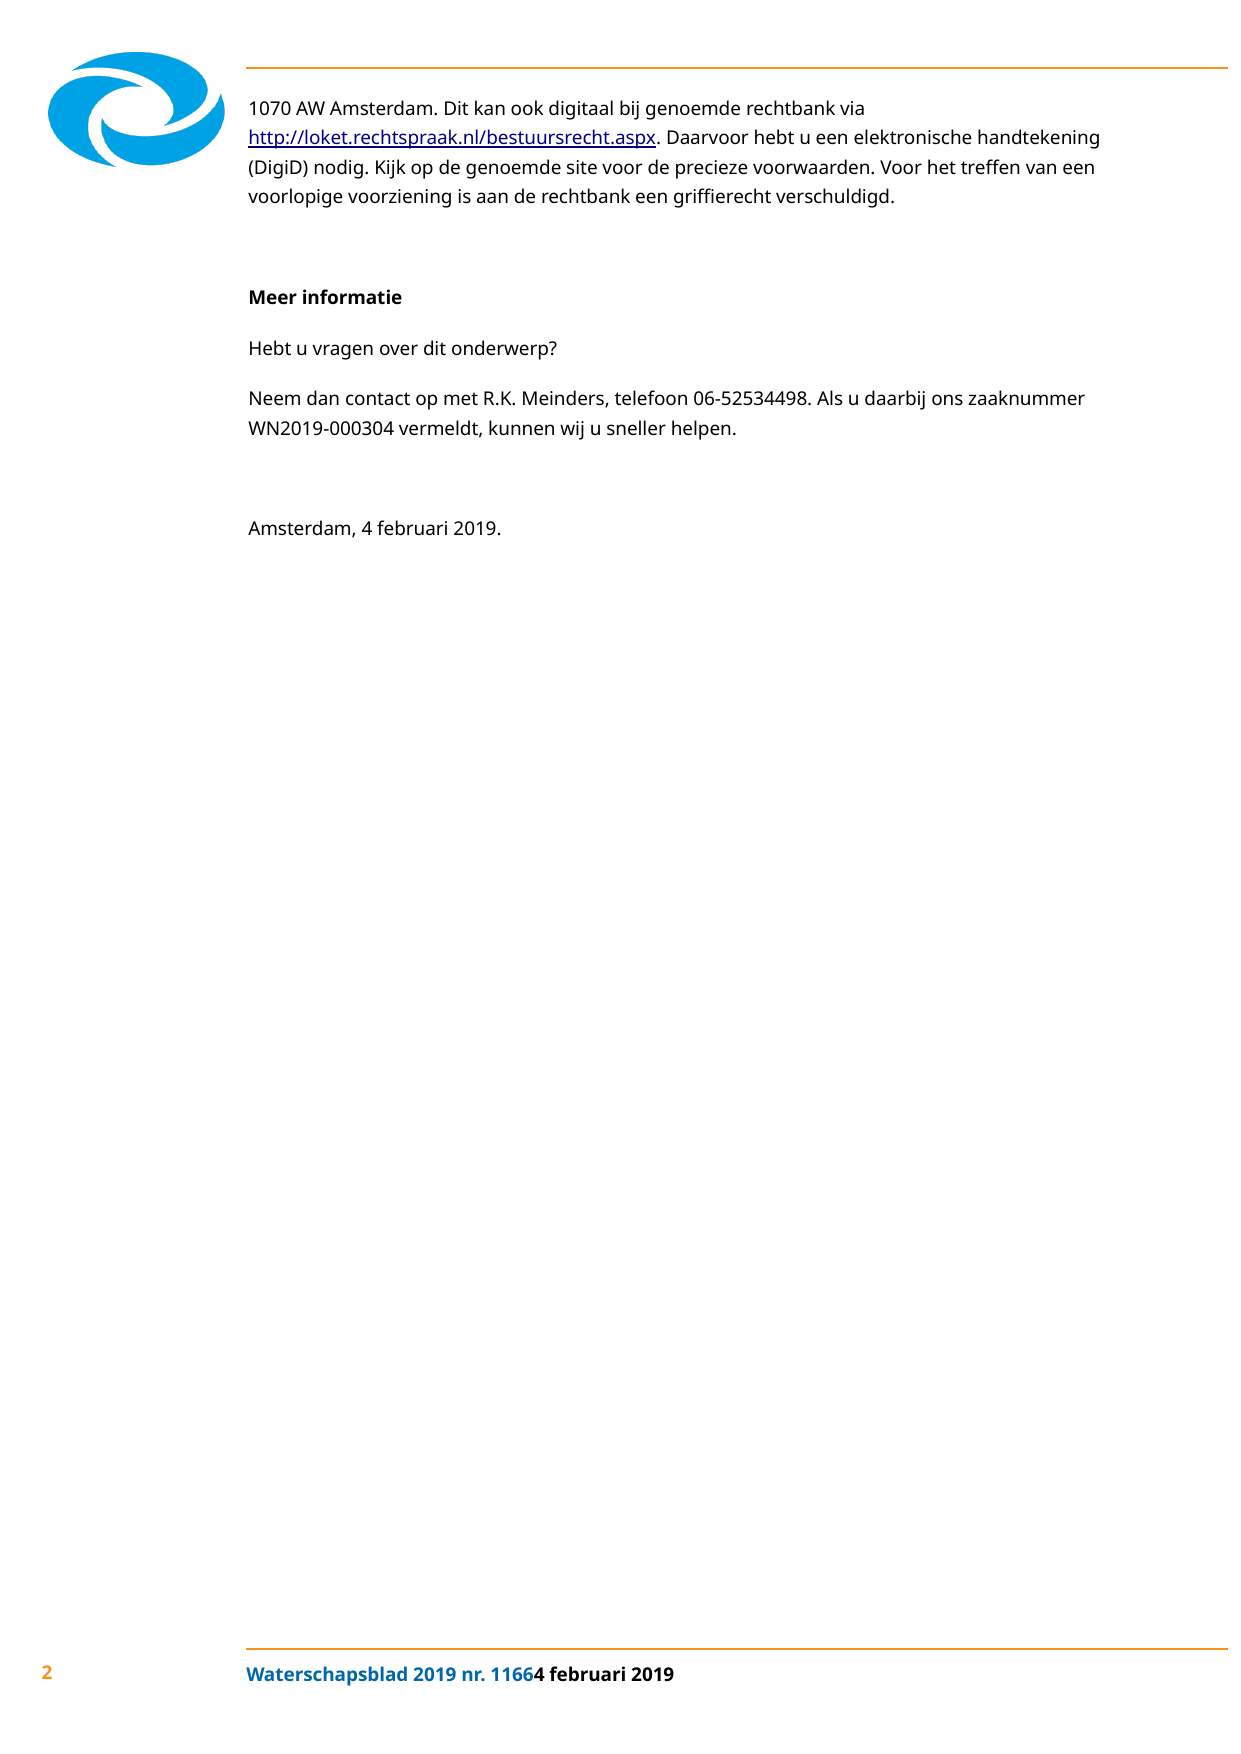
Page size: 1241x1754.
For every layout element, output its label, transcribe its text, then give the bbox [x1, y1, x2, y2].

text Neem dan contact op met R.K. Meinders, telefoon 06-52534498. Als u daarbij ons zaaknummer WN2019-000304 vermeldt, kunnen wij u sneller helpen. [248, 385, 1152, 441]
text Amsterdam, 4 februari 2019. [248, 516, 1152, 541]
text Hebt u vragen over dit onderwerp? [248, 335, 1152, 361]
picture [41, 47, 231, 172]
text 1070 AW Amsterdam. Dit kan ook digitaal bij genoemde rechtbank via http://loket.rechtspraak.nl/bestuursrecht.aspx. Daarvoor hebt u een elektronische handtekening (DigiD) nodig. Kijk op de genoemde site voor de precieze voorwaarden. Voor het treffen van een voorlopige voorziening is aan de rechtbank een griffierecht verschuldigd. [248, 95, 1152, 209]
text Meer informatie [248, 284, 1152, 310]
